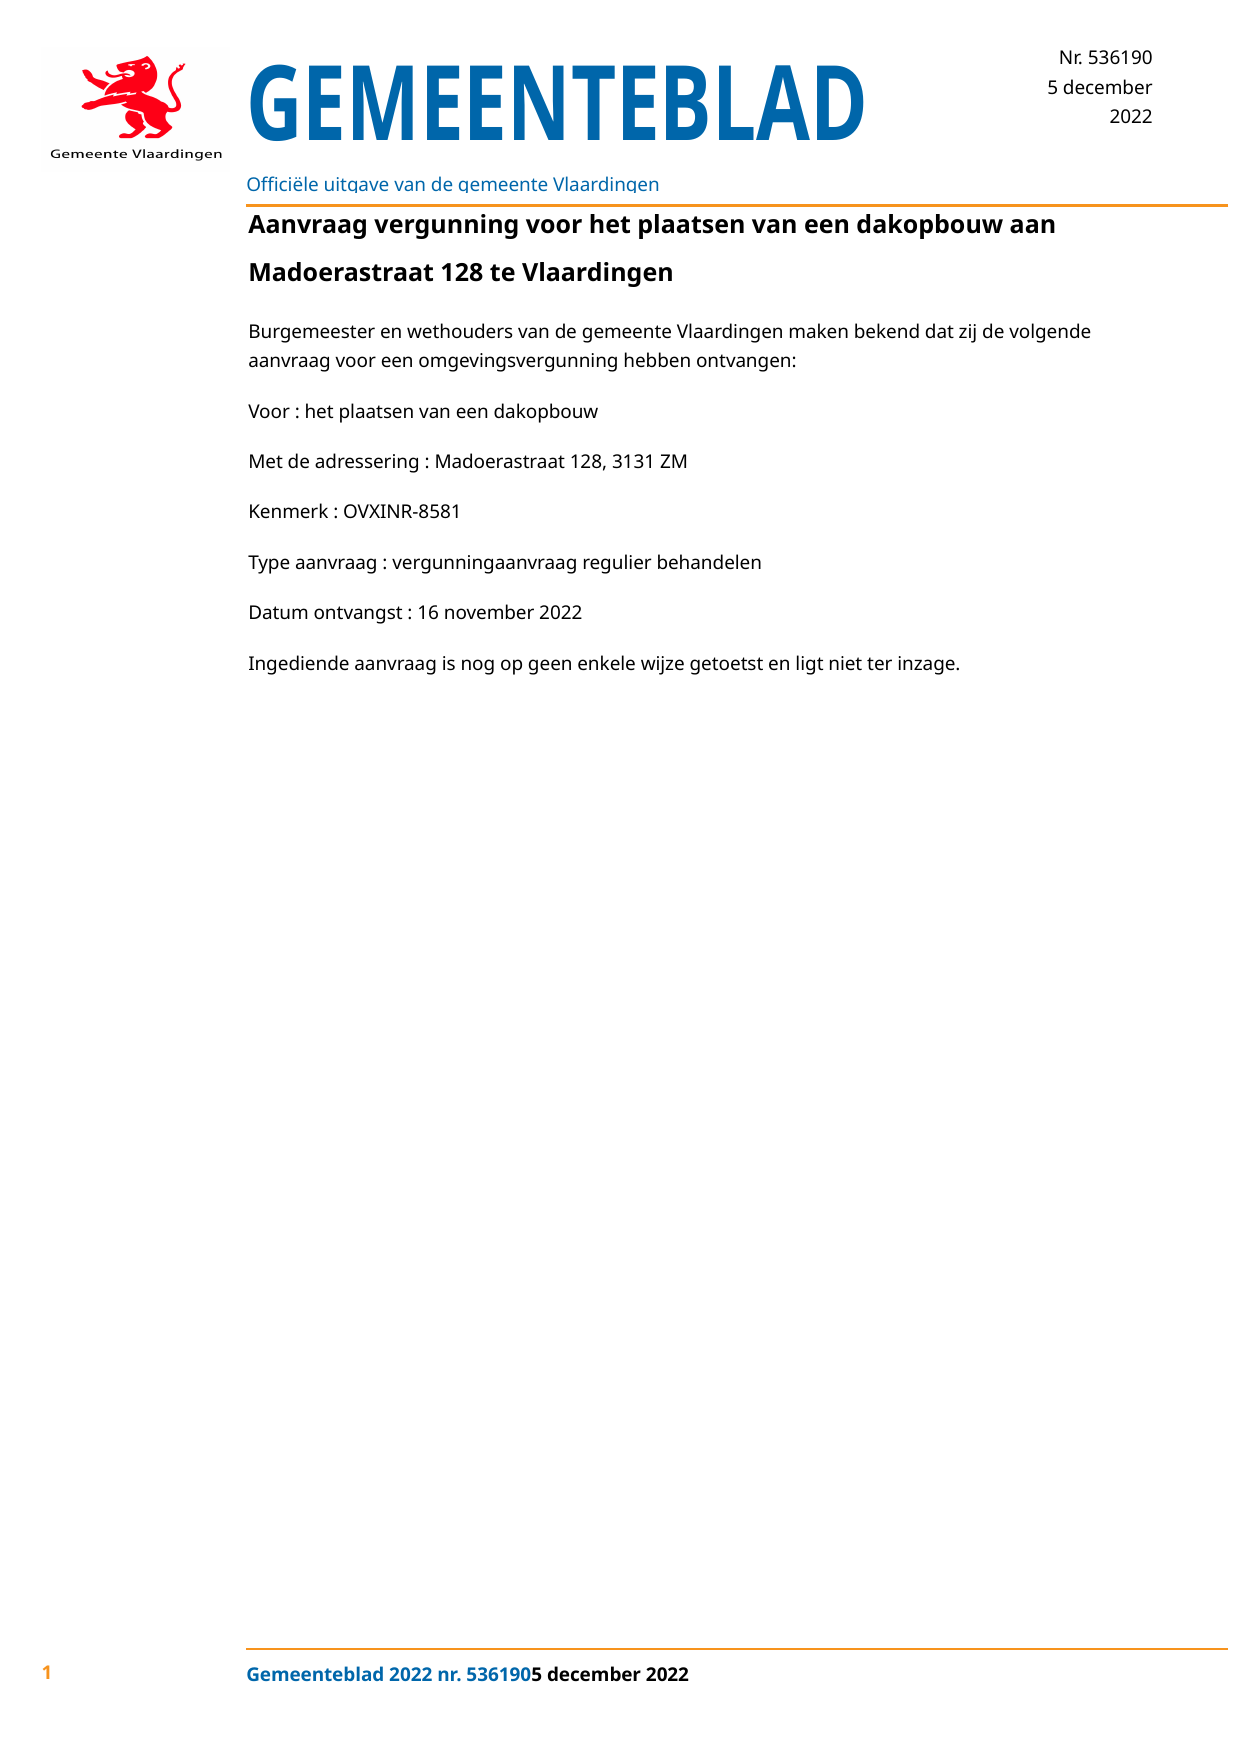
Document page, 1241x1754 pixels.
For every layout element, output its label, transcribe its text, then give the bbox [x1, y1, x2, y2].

text Aanvraag vergunning voor het plaatsen van een dakopbouw aan Madoerastraat 128 te Vlaardingen [248, 207, 1152, 288]
text Type aanvraag : vergunningaanvraag regulier behandelen [248, 549, 1152, 575]
picture [41, 47, 231, 172]
text Met de adressering : Madoerastraat 128, 3131 ZM [248, 448, 1152, 474]
text Voor : het plaatsen van een dakopbouw [248, 398, 1152, 424]
text Kenmerk : OVXINR-8581 [248, 499, 1152, 524]
text Datum ontvangst : 16 november 2022 [248, 599, 1152, 625]
text Ingediende aanvraag is nog op geen enkele wijze getoetst en ligt niet ter inzage. [248, 650, 1152, 676]
text Burgemeester en wethouders van de gemeente Vlaardingen maken bekend dat zij de volgende aanvraag voor een omgevingsvergunning hebben ontvangen: [248, 318, 1152, 373]
